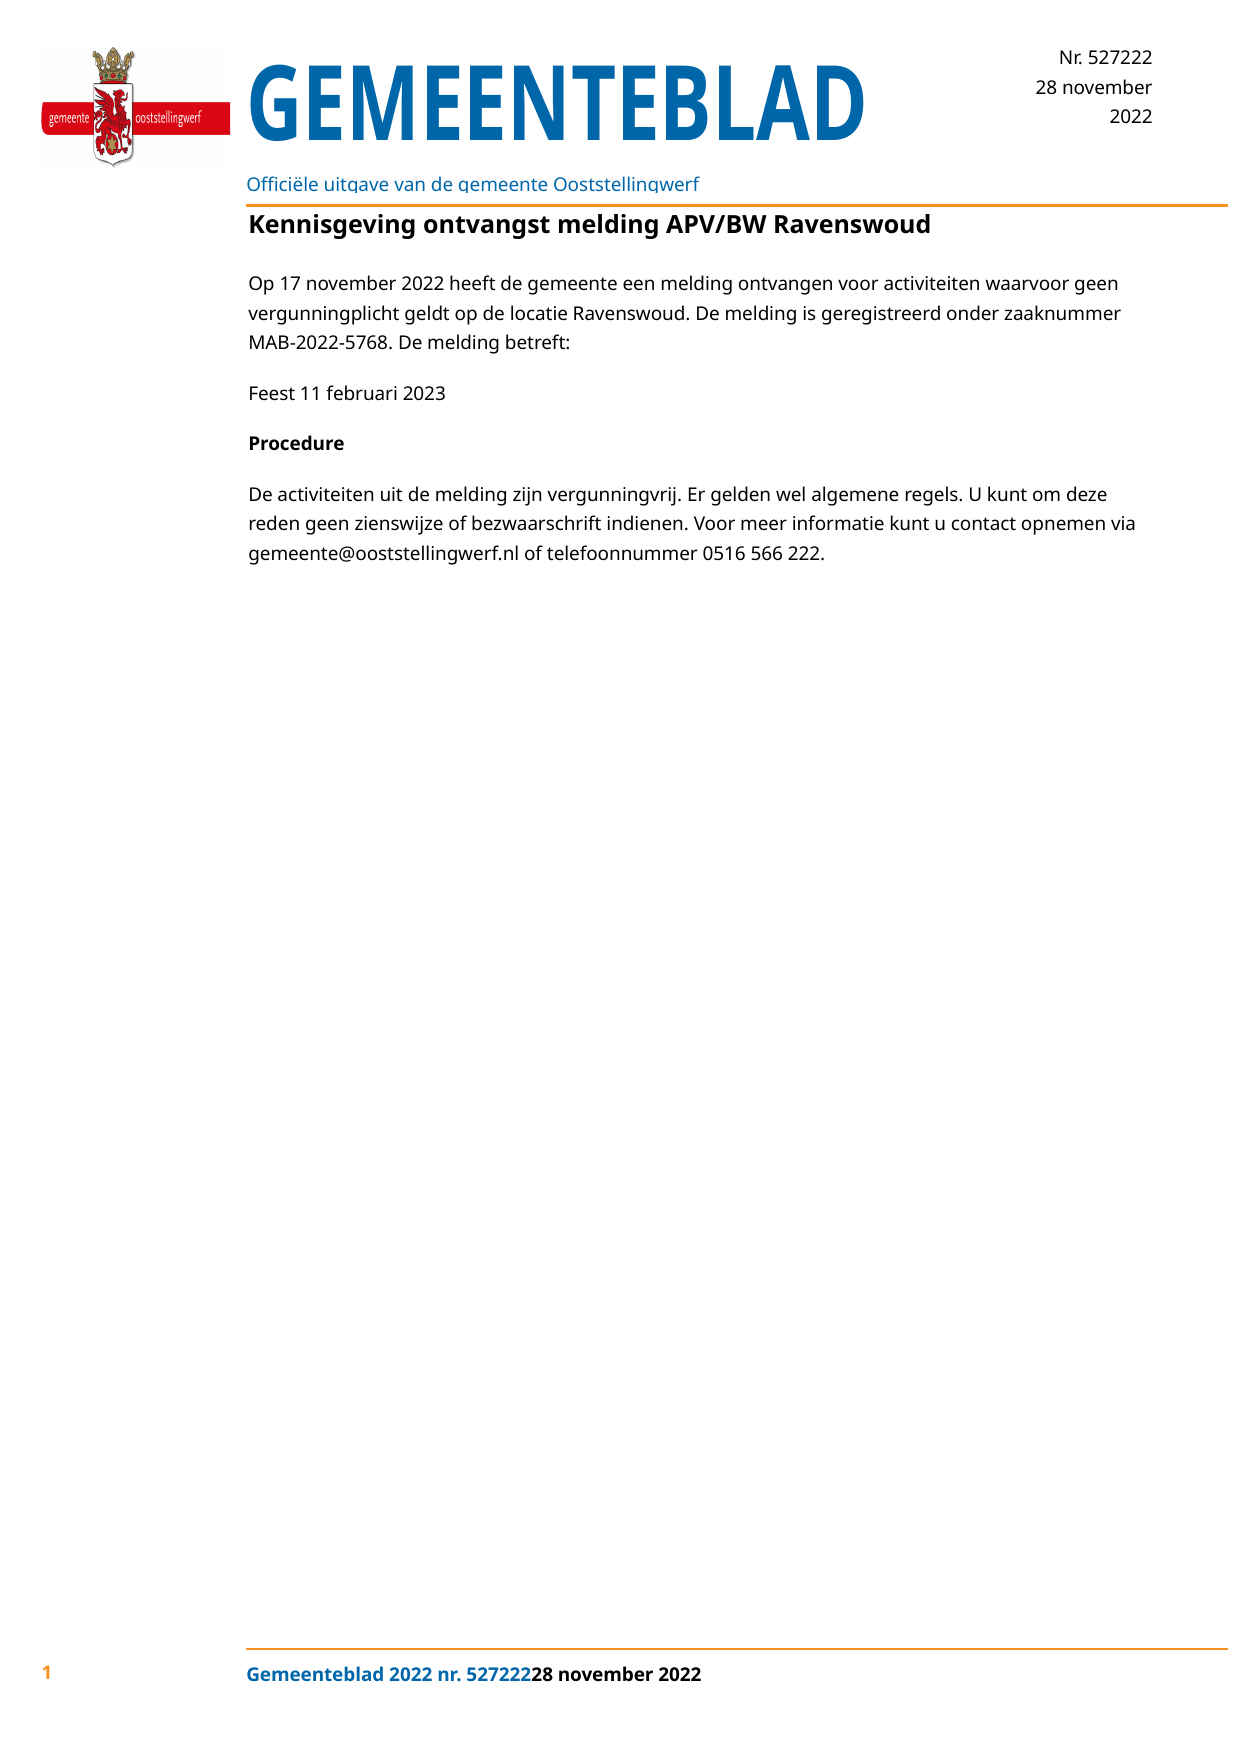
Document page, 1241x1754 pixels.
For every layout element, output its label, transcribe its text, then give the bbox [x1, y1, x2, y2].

picture [41, 47, 231, 172]
text Procedure [248, 430, 1152, 456]
text De activiteiten uit de melding zijn vergunningvrij. Er gelden wel algemene regels. U kunt om deze reden geen zienswijze of bezwaarschrift indienen. Voor meer informatie kunt u contact opnemen via gemeente@ooststellingwerf.nl of telefoonnummer 0516 566 222. [248, 481, 1152, 566]
text Kennisgeving ontvangst melding APV/BW Ravenswoud [248, 207, 1152, 241]
text Op 17 november 2022 heeft de gemeente een melding ontvangen voor activiteiten waarvoor geen vergunningplicht geldt op de locatie Ravenswoud. De melding is geregistreerd onder zaaknummer MAB-2022-5768. De melding betreft: [248, 270, 1152, 355]
text Feest 11 februari 2023 [248, 380, 1152, 406]
